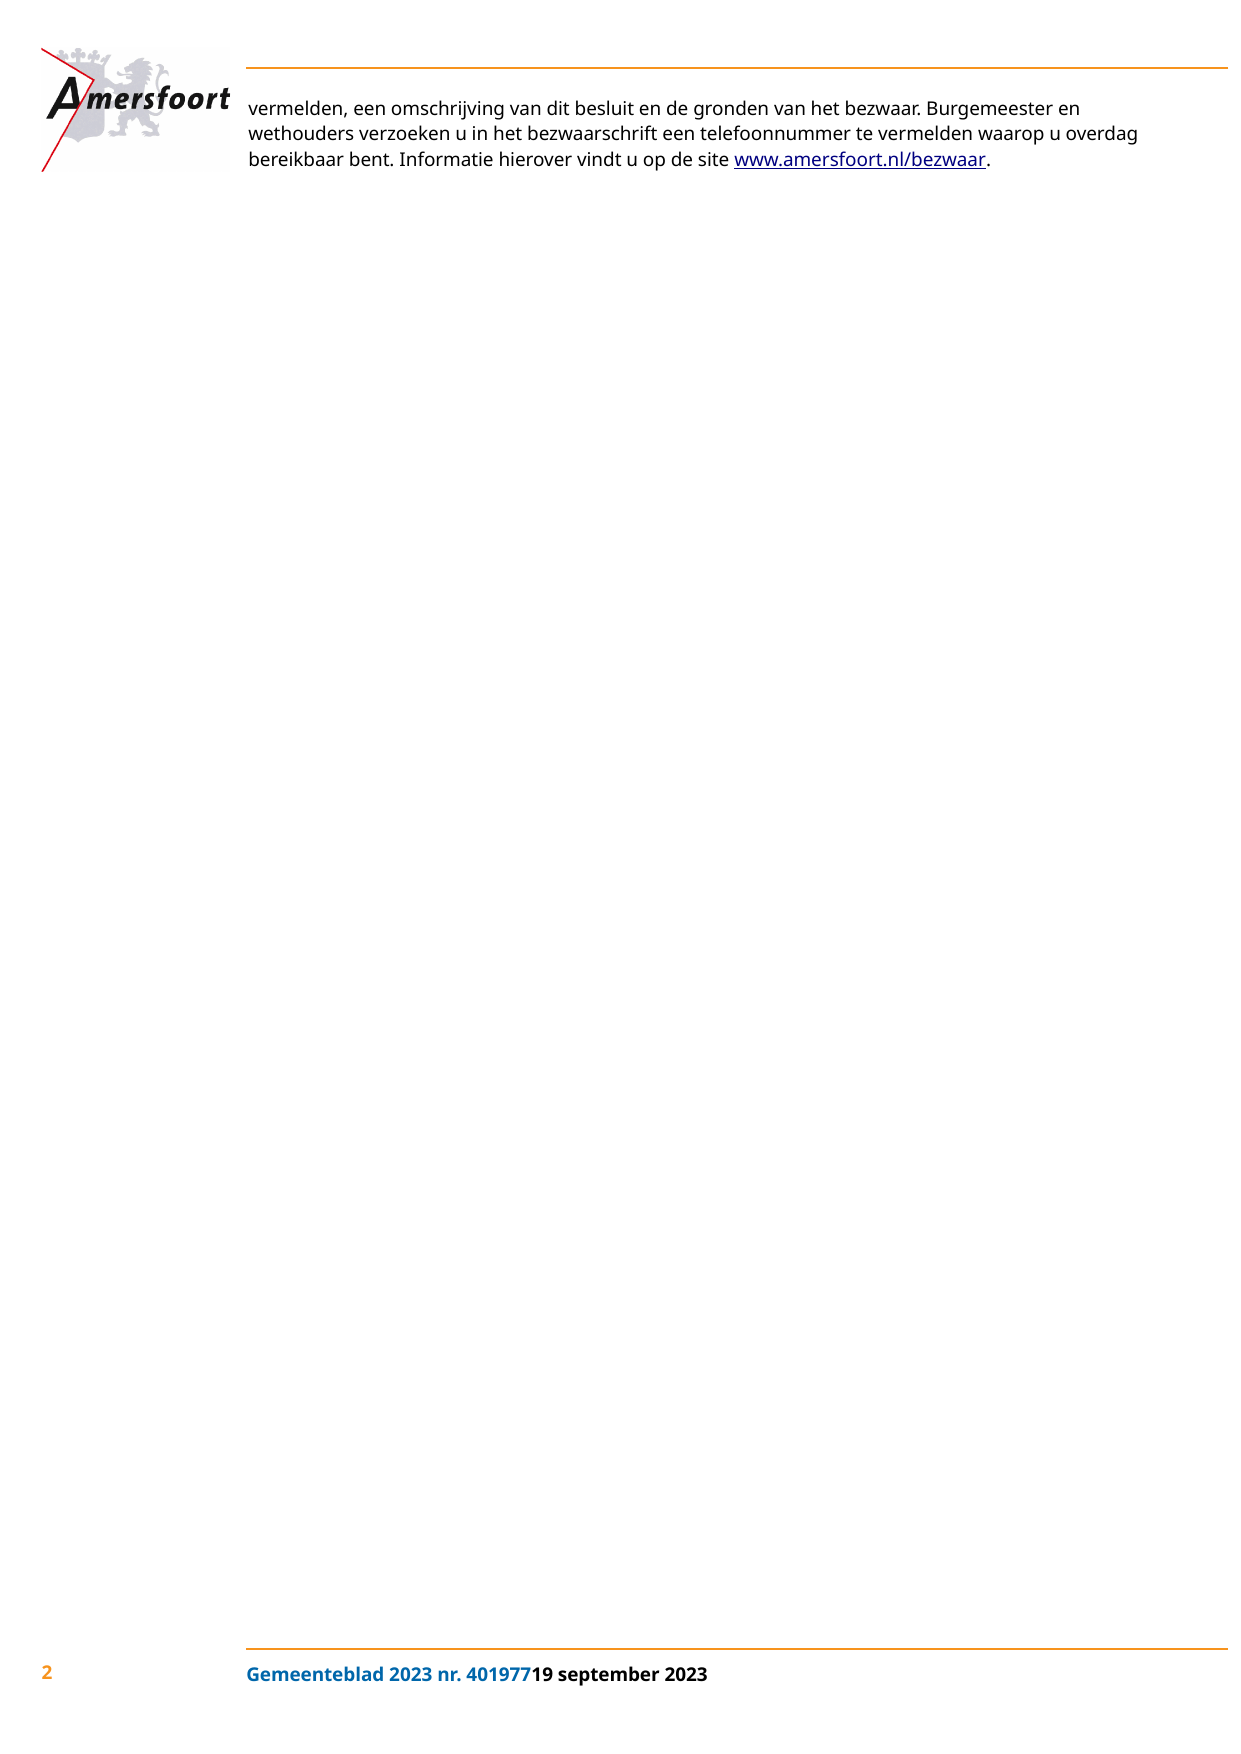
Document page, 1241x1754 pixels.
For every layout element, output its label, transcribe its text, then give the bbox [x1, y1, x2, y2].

picture [41, 47, 231, 172]
text vermelden, een omschrijving van dit besluit en de gronden van het bezwaar. Burgemeester en wethouders verzoeken u in het bezwaarschrift een telefoonnummer te vermelden waarop u overdag bereikbaar bent. Informatie hierover vindt u op de site www.amersfoort.nl/bezwaar. [248, 95, 1152, 172]
